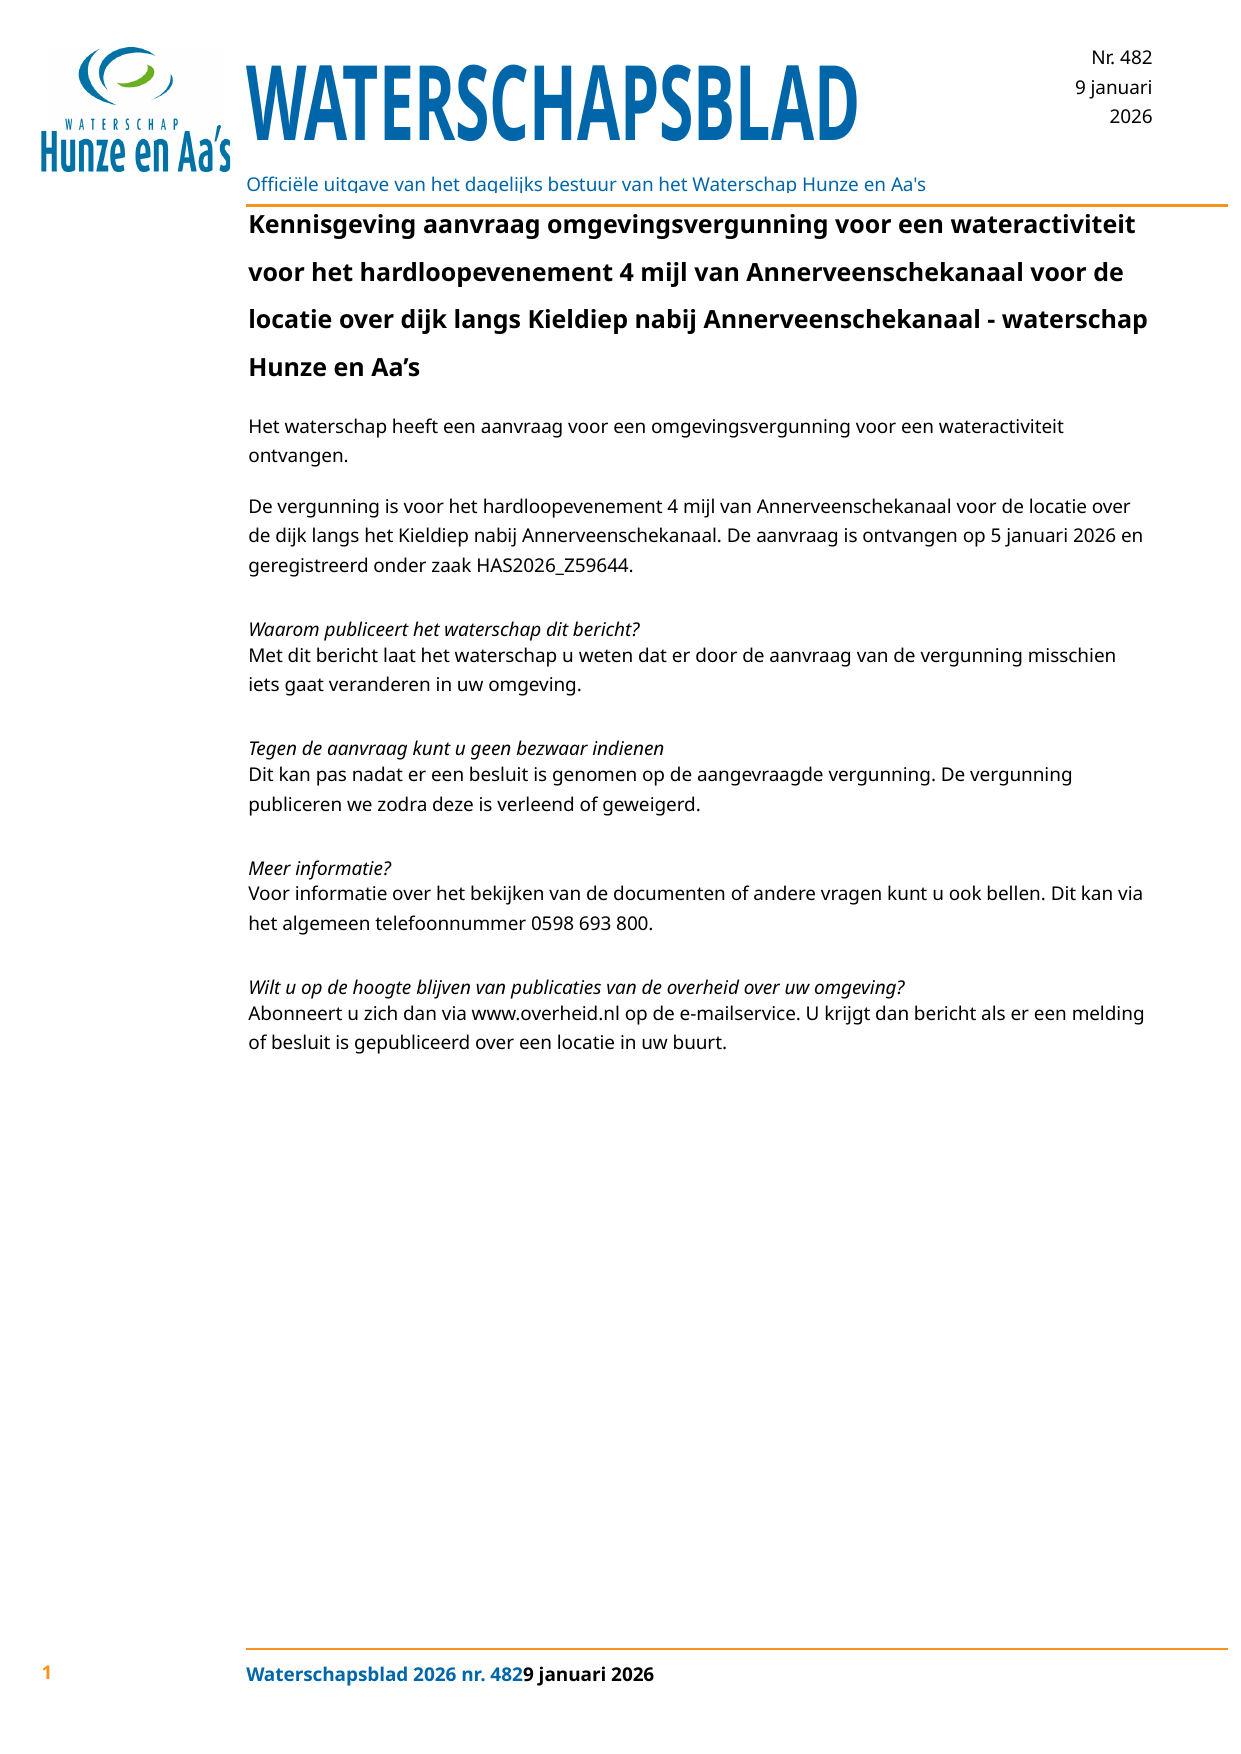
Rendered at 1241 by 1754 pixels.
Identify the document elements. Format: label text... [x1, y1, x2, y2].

text Meer informatie? [248, 855, 1152, 881]
text Kennisgeving aanvraag omgevingsvergunning voor een wateractiviteit voor het hardloopevenement 4 mijl van Annerveenschekanaal voor de locatie over dijk langs Kieldiep nabij Annerveenschekanaal - waterschap Hunze en Aa’s [248, 207, 1152, 384]
picture [183, 163, 191, 172]
picture [47, 154, 51, 172]
text De vergunning is voor het hardloopevenement 4 mijl van Annerveenschekanaal voor de locatie over de dijk langs het Kieldiep nabij Annerveenschekanaal. De aanvraag is ontvangen op 5 januari 2026 en geregistreerd onder zaak HAS2026_Z59644. [248, 493, 1152, 578]
text Tegen de aanvraag kunt u geen bezwaar indienen [248, 736, 1152, 761]
text Waarom publiceert het waterschap dit bericht? [248, 616, 1152, 642]
text Dit kan pas nadat er een besluit is genomen op de aangevraagde vergunning. De vergunning publiceren we zodra deze is verleend of geweigerd. [248, 761, 1152, 817]
text Voor informatie over het bekijken van de documenten of andere vragen kunt u ook bellen. Dit kan via het algemeen telefoonnummer 0598 693 800. [248, 881, 1152, 936]
picture [41, 47, 231, 172]
text Het waterschap heeft een aanvraag voor een omgevingsvergunning voor een wateractiviteit ontvangen. [248, 413, 1152, 468]
text Abonneert u zich dan via www.overheid.nl op de e-mailservice. U krijgt dan bericht als er een melding of besluit is gepubliceerd over een locatie in uw buurt. [248, 1000, 1152, 1055]
text Wilt u op de hoogte blijven van publicaties van de overheid over uw omgeving? [248, 974, 1152, 1000]
text Met dit bericht laat het waterschap u weten dat er door de aanvraag van de vergunning misschien iets gaat veranderen in uw omgeving. [248, 642, 1152, 697]
picture [226, 145, 231, 156]
